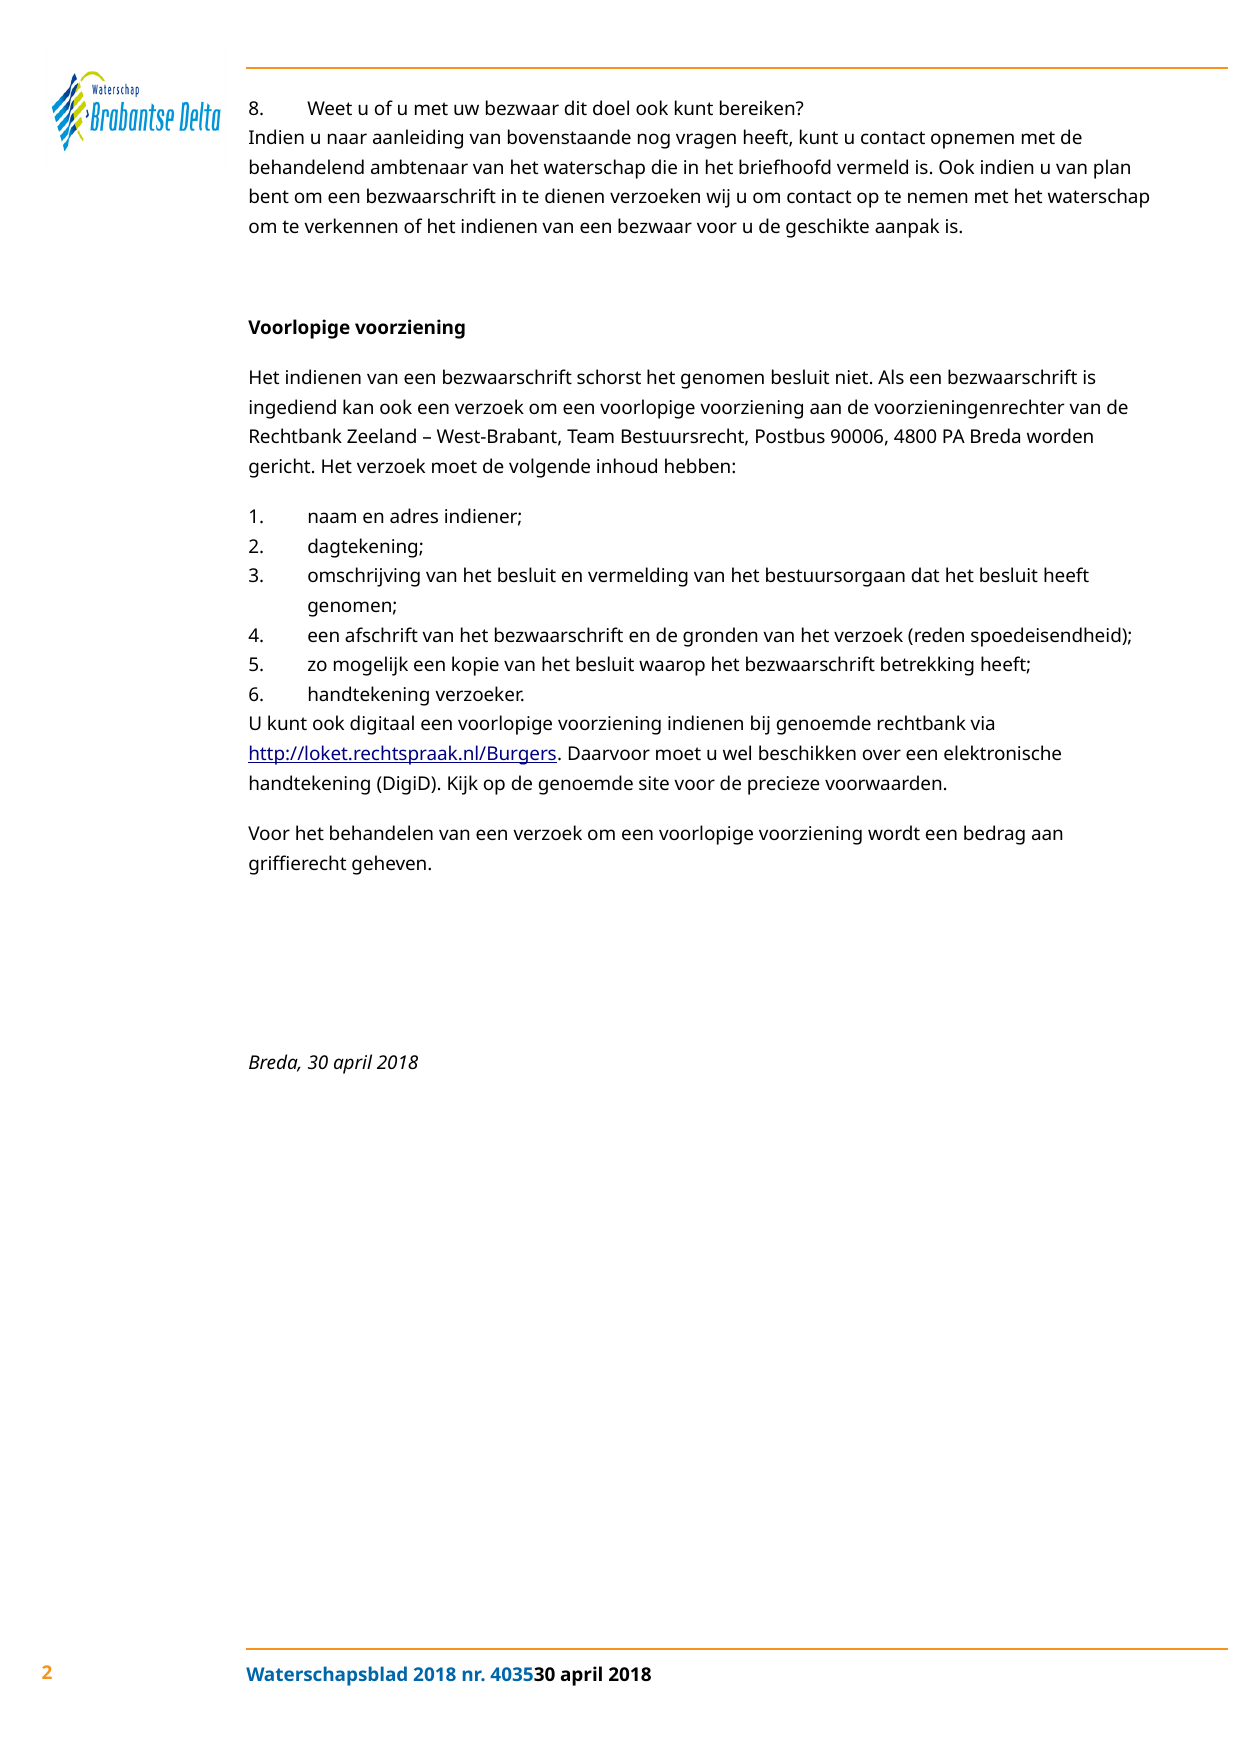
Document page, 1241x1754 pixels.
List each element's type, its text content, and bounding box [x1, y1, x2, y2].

text Indien u naar aanleiding van bovenstaande nog vragen heeft, kunt u contact opnemen met de behandelend ambtenaar van het waterschap die in het briefhoofd vermeld is. Ook indien u van plan bent om een bezwaarschrift in te dienen verzoeken wij u om contact op te nemen met het waterschap om te verkennen of het indienen van een bezwaar voor u de geschikte aanpak is. [248, 124, 1152, 239]
list omschrijving van het besluit en vermelding van het bestuursorgaan dat het besluit heeft genomen; [248, 563, 1152, 618]
list handtekening verzoeker. [248, 681, 1152, 707]
list Weet u of u met uw bezwaar dit doel ook kunt bereiken? [248, 95, 1152, 121]
text Voor het behandelen van een verzoek om een voorlopige voorziening wordt een bedrag aan griffierecht geheven. [248, 820, 1152, 876]
text U kunt ook digitaal een voorlopige voorziening indienen bij genoemde rechtbank via http://loket.rechtspraak.nl/Burgers. Daarvoor moet u wel beschikken over een elektronische handtekening (DigiD). Kijk op de genoemde site voor de precieze voorwaarden. [248, 711, 1152, 796]
text Voorlopige voorziening [248, 314, 1152, 340]
text Breda, 30 april 2018 [248, 1049, 1152, 1074]
list zo mogelijk een kopie van het besluit waarop het bezwaarschrift betrekking heeft; [248, 651, 1152, 677]
picture [41, 47, 231, 172]
list een afschrift van het bezwaarschrift en de gronden van het verzoek (reden spoedeisendheid); [248, 622, 1152, 648]
list dagtekening; [248, 533, 1152, 559]
text Het indienen van een bezwaarschrift schorst het genomen besluit niet. Als een bezwaarschrift is ingediend kan ook een verzoek om een voorlopige voorziening aan de voorzieningenrechter van de Rechtbank Zeeland – West-Brabant, Team Bestuursrecht, Postbus 90006, 4800 PA Breda worden gericht. Het verzoek moet de volgende inhoud hebben: [248, 364, 1152, 479]
list naam en adres indiener; [248, 503, 1152, 529]
